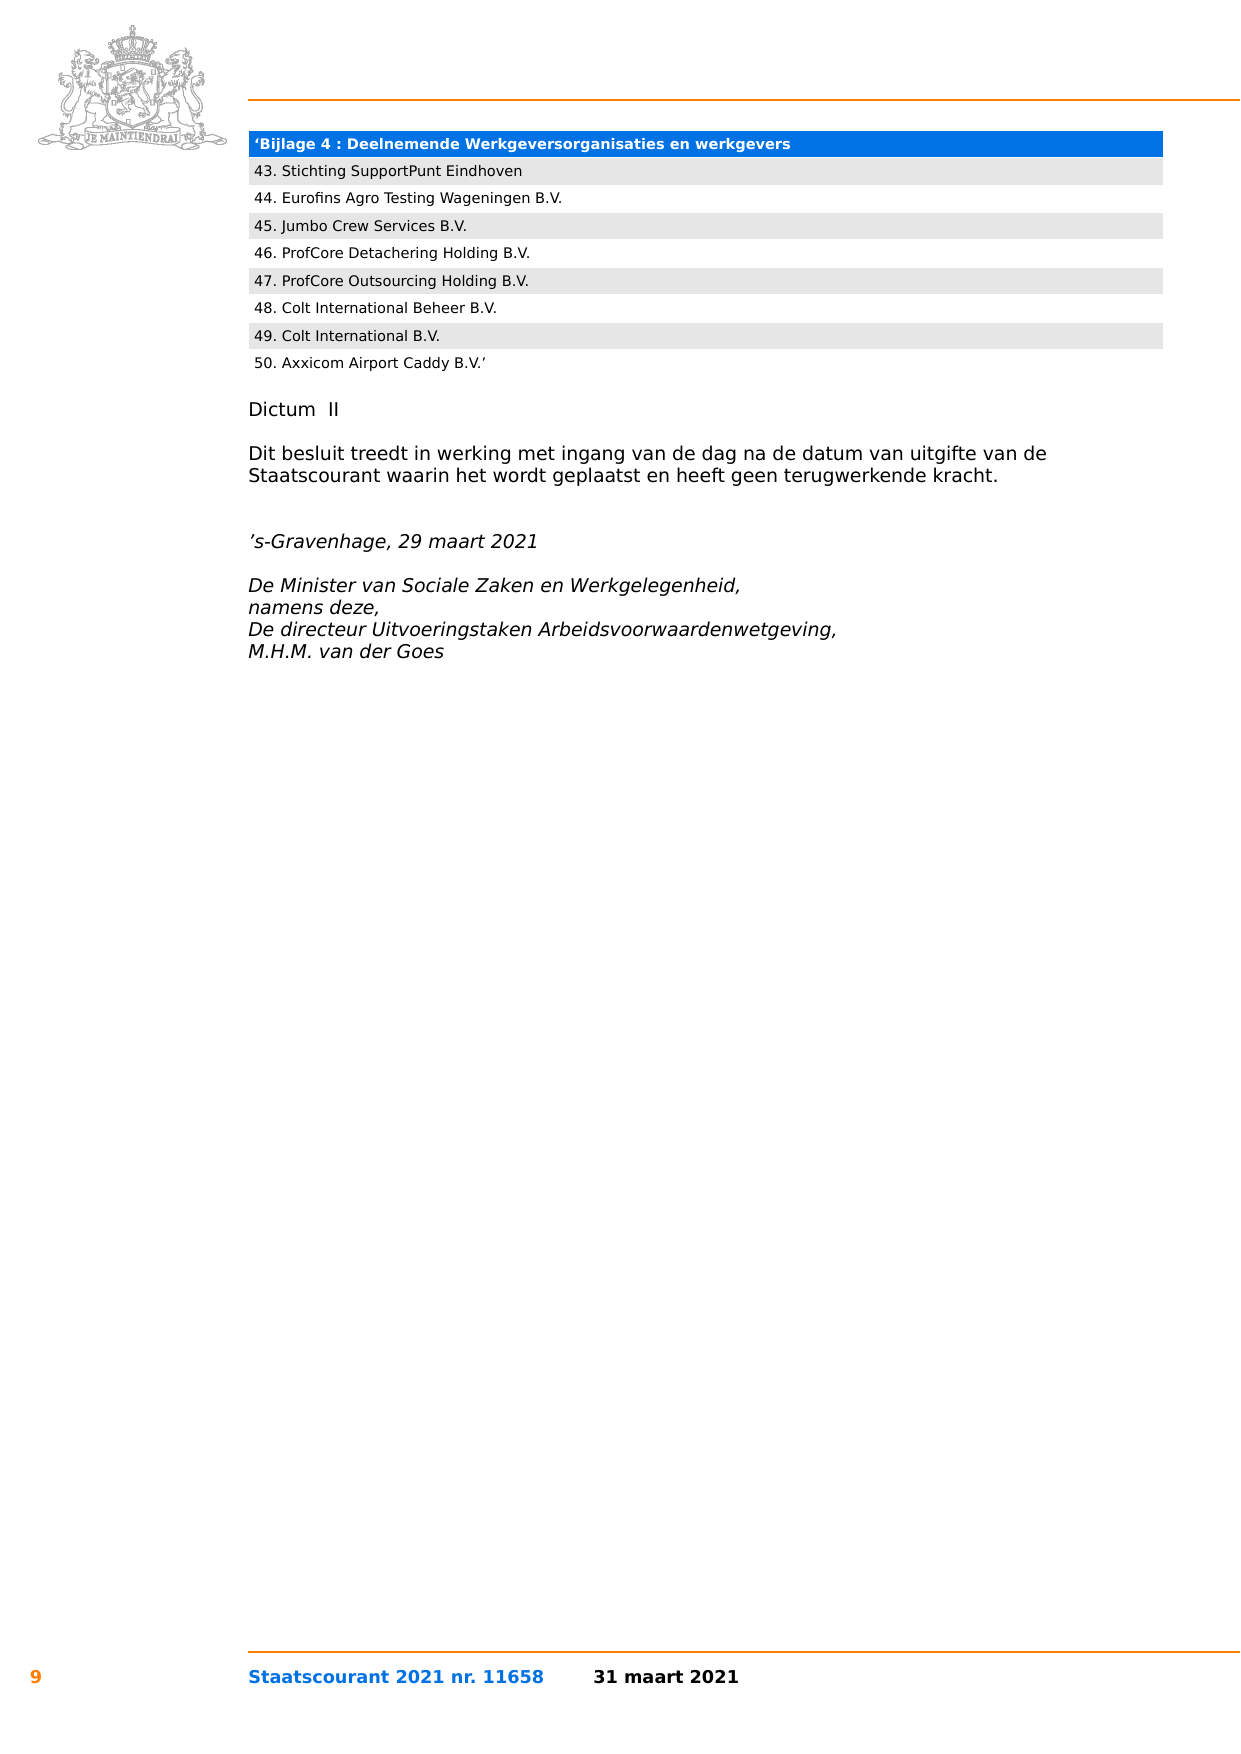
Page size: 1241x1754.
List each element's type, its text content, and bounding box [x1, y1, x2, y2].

text ’s-Gravenhage, 29 maart 2021 [248, 531, 1163, 553]
table_cell 45. Jumbo Crew Services B.V. [249, 213, 1163, 239]
table_cell 49. Colt International B.V. [249, 323, 1163, 349]
table_cell 43. Stichting SupportPunt Eindhoven [249, 158, 1163, 185]
table_header ‘Bijlage 4 : Deelnemende Werkgeversorganisaties en werkgevers [249, 131, 1163, 157]
table_cell 48. Colt International Beheer B.V. [249, 295, 1163, 322]
text De Minister van Sociale Zaken en Werkgelegenheid, namens deze, De directeur Uitvoeringstaken Arbeidsvoorwaardenwetgeving, M.H.M. van der Goes [248, 575, 1163, 663]
text Dit besluit treedt in werking met ingang van de dag na de datum van uitgifte van de Staatscourant waarin het wordt geplaatst en heeft geen terugwerkende kracht. [248, 443, 1163, 487]
table_cell 50. Axxicom Airport Caddy B.V.’ [249, 350, 1163, 376]
text Dictum II [248, 399, 1163, 421]
table_cell 44. Eurofins Agro Testing Wageningen B.V. [249, 186, 1163, 212]
table_cell 47. ProfCore Outsourcing Holding B.V. [249, 268, 1163, 294]
table_cell 46. ProfCore Detachering Holding B.V. [249, 241, 1163, 267]
picture [38, 25, 227, 150]
